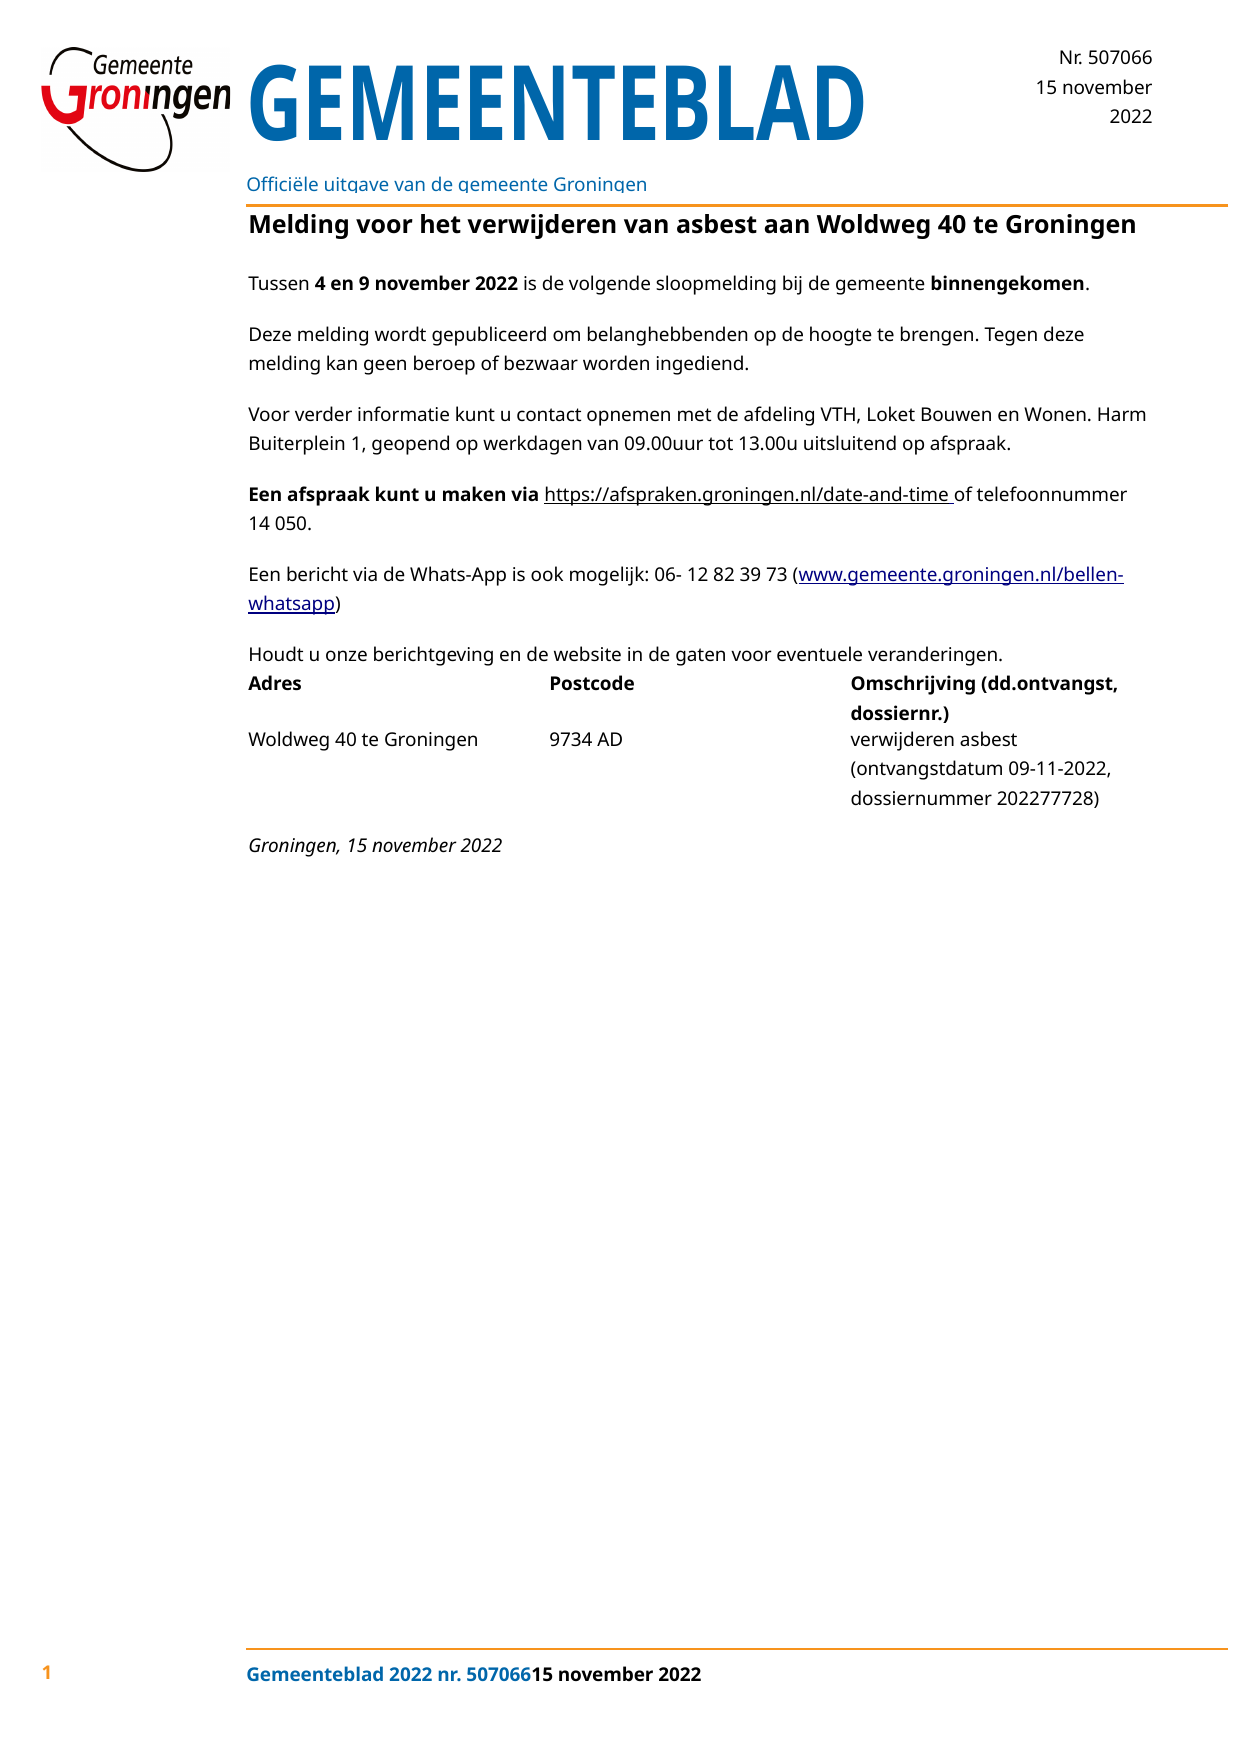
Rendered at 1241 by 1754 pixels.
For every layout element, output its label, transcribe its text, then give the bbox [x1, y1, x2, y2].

table_cell 9734 AD [549, 726, 850, 811]
table_header Omschrijving (dd.ontvangst, dossiernr.) [850, 670, 1152, 726]
text Een bericht via de Whats-App is ook mogelijk: 06- 12 82 39 73 (www.gemeente.groningen.nl/bellen-whatsapp) [248, 561, 1152, 616]
table_header Postcode [549, 670, 850, 726]
text Een afspraak kunt u maken via https://afspraken.groningen.nl/date-and-time of telefoonnummer 14 050. [248, 481, 1152, 536]
text Groningen, 15 november 2022 [248, 832, 1152, 858]
table_header Adres [248, 670, 549, 726]
text Houdt u onze berichtgeving en de website in de gaten voor eventuele veranderingen. [248, 641, 1152, 666]
picture [41, 47, 231, 172]
text Deze melding wordt gepubliceerd om belanghebbenden op de hoogte te brengen. Tegen deze melding kan geen beroep of bezwaar worden ingediend. [248, 321, 1152, 376]
table_cell verwijderen asbest (ontvangstdatum 09-11-2022, dossiernummer 202277728) [850, 726, 1152, 811]
table_cell Woldweg 40 te Groningen [248, 726, 549, 811]
text Voor verder informatie kunt u contact opnemen met de afdeling VTH, Loket Bouwen en Wonen. Harm Buiterplein 1, geopend op werkdagen van 09.00uur tot 13.00u uitsluitend op afspraak. [248, 401, 1152, 456]
text Tussen 4 en 9 november 2022 is de volgende sloopmelding bij de gemeente binnengekomen. [248, 270, 1152, 296]
text Melding voor het verwijderen van asbest aan Woldweg 40 te Groningen [248, 207, 1152, 241]
